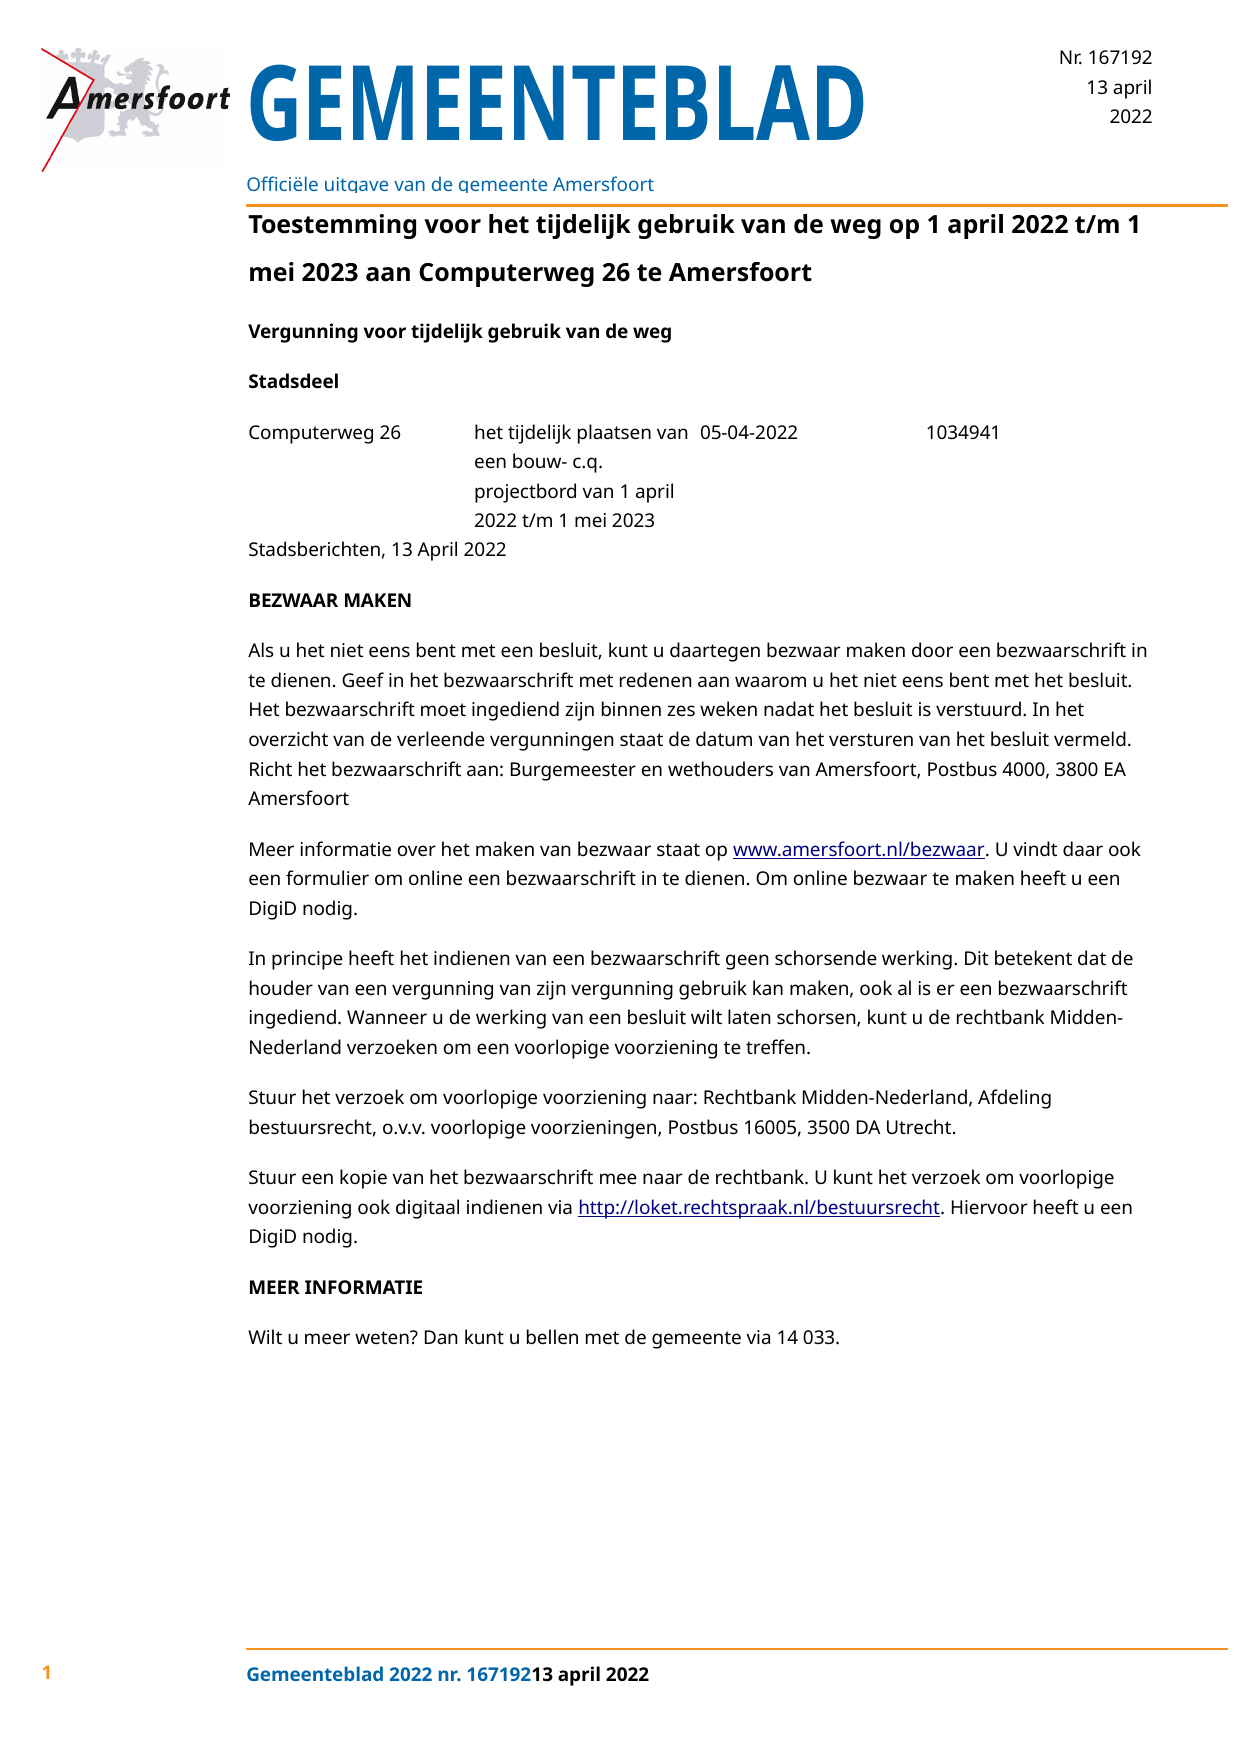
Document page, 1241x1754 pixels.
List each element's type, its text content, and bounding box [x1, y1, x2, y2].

text Meer informatie over het maken van bezwaar staat op www.amersfoort.nl/bezwaar. U vindt daar ook een formulier om online een bezwaarschrift in te dienen. Om online bezwaar te maken heeft u een DigiD nodig. [248, 836, 1152, 921]
table_header 05-04-2022 [700, 419, 926, 533]
text Stuur het verzoek om voorlopige voorziening naar: Rechtbank Midden-Nederland, Afdeling bestuursrecht, o.v.v. voorlopige voorzieningen, Postbus 16005, 3500 DA Utrecht. [248, 1084, 1152, 1140]
text Vergunning voor tijdelijk gebruik van de weg [248, 318, 1152, 344]
text Als u het niet eens bent met een besluit, kunt u daartegen bezwaar maken door een bezwaarschrift in te dienen. Geef in het bezwaarschrift met redenen aan waarom u het niet eens bent met het besluit. Het bezwaarschrift moet ingediend zijn binnen zes weken nadat het besluit is verstuurd. In het overzicht van de verleende vergunningen staat de datum van het versturen van het besluit vermeld. Richt het bezwaarschrift aan: Burgemeester en wethouders van Amersfoort, Postbus 4000, 3800 EA Amersfoort [248, 637, 1152, 811]
text Stuur een kopie van het bezwaarschrift mee naar de rechtbank. U kunt het verzoek om voorlopige voorziening ook digitaal indienen via http://loket.rechtspraak.nl/bestuursrecht. Hiervoor heeft u een DigiD nodig. [248, 1164, 1152, 1249]
text Stadsberichten, 13 April 2022 [248, 537, 1152, 562]
table_header 1034941 [926, 419, 1152, 533]
table_header Computerweg 26 [248, 419, 474, 533]
text Stadsdeel [248, 368, 1152, 394]
text In principe heeft het indienen van een bezwaarschrift geen schorsende werking. Dit betekent dat de houder van een vergunning van zijn vergunning gebruik kan maken, ook al is er een bezwaarschrift ingediend. Wanneer u de werking van een besluit wilt laten schorsen, kunt u de rechtbank Midden-Nederland verzoeken om een voorlopige voorziening te treffen. [248, 945, 1152, 1060]
text MEER INFORMATIE [248, 1274, 1152, 1300]
text BEZWAAR MAKEN [248, 587, 1152, 613]
picture [41, 47, 231, 172]
text Wilt u meer weten? Dan kunt u bellen met de gemeente via 14 033. [248, 1324, 1152, 1350]
table_header het tijdelijk plaatsen van een bouw- c.q. projectbord van 1 april 2022 t/m 1 mei 2023 [474, 419, 700, 533]
text Toestemming voor het tijdelijk gebruik van de weg op 1 april 2022 t/m 1 mei 2023 aan Computerweg 26 te Amersfoort [248, 207, 1152, 288]
